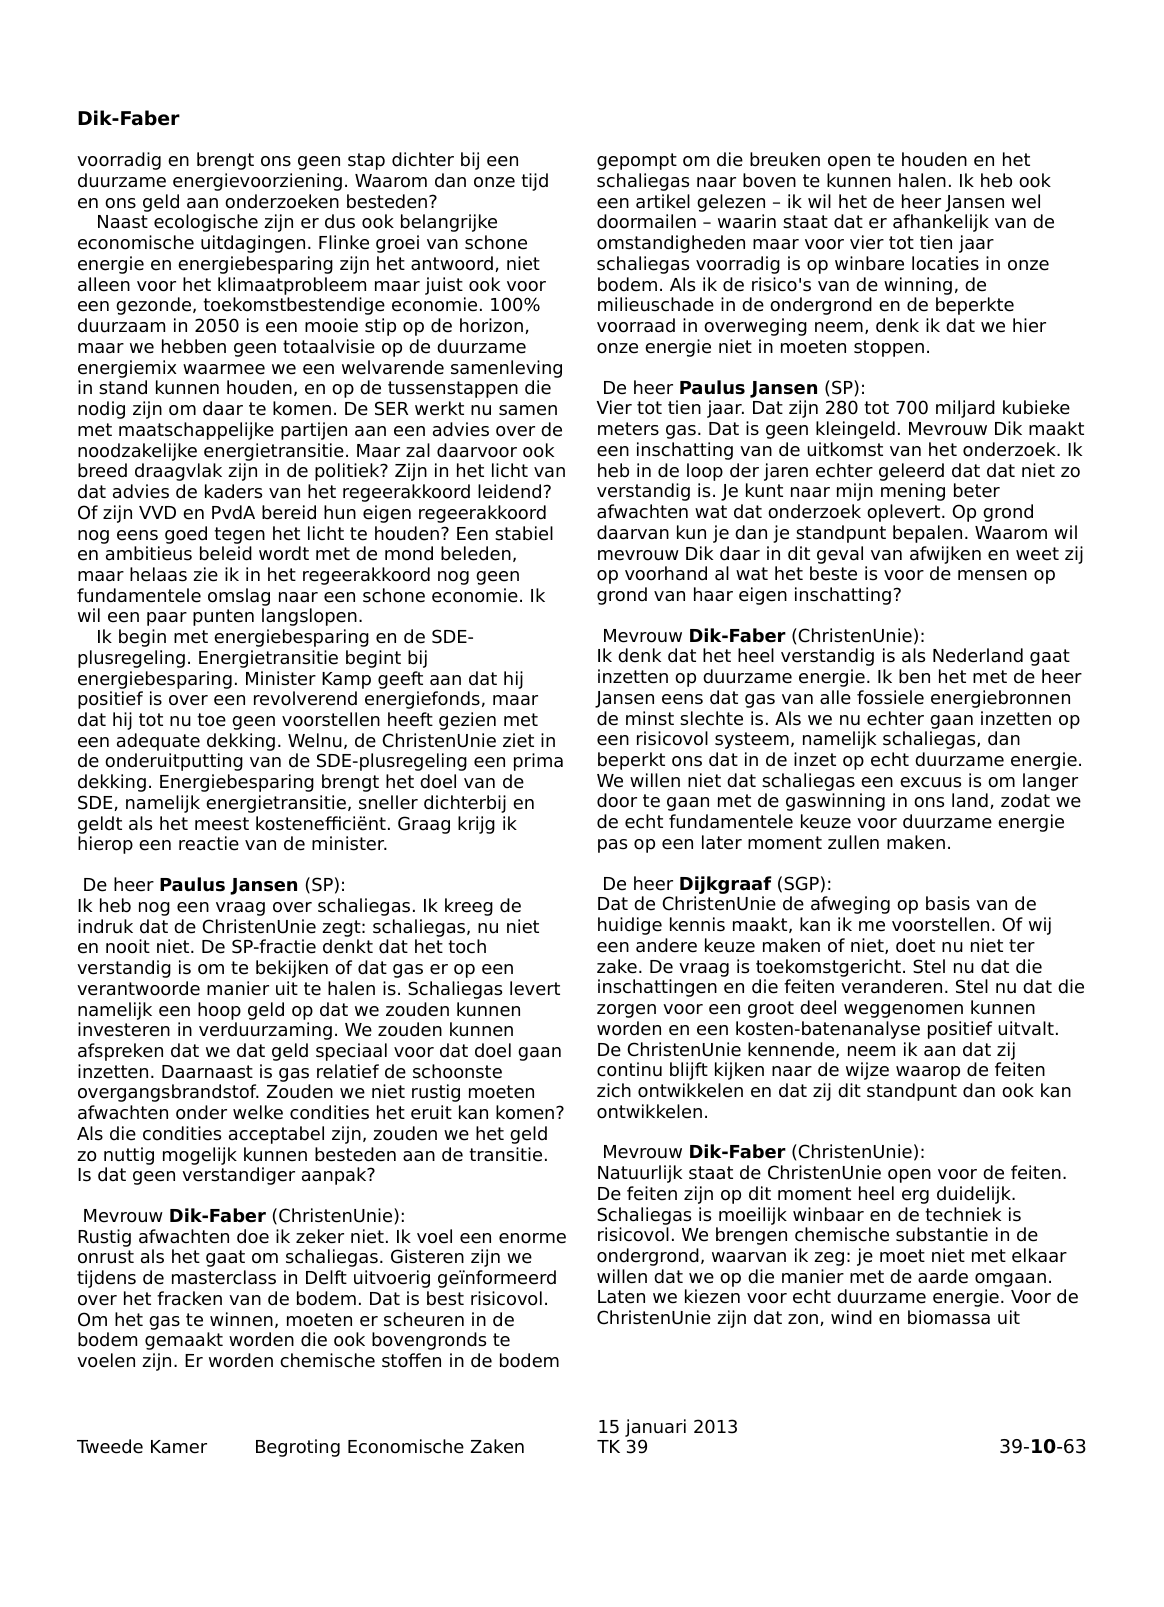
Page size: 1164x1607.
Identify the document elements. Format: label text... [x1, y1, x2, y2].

text Mevrouw Dik-Faber (ChristenUnie): [77, 1206, 567, 1227]
text voorradig en brengt ons geen stap dichter bij een duurzame energievoorziening. Waarom dan onze tijd en ons geld aan onderzoeken besteden? [77, 150, 567, 212]
text De heer Paulus Jansen (SP): [596, 377, 1087, 398]
text Naast ecologische zijn er dus ook belangrijke economische uitdagingen. Flinke groei van schone energie en energiebesparing zijn het antwoord, niet alleen voor het klimaatprobleem maar juist ook voor een gezonde, toekomstbestendige economie. 100% duurzaam in 2050 is een mooie stip op de horizon, maar we hebben geen totaalvisie op de duurzame energiemix waarmee we een welvarende samenleving in stand kunnen houden, en op de tussenstappen die nodig zijn om daar te komen. De SER werkt nu samen met maatschappelijke partijen aan een advies over de noodzakelijke energietransitie. Maar zal daarvoor ook breed draagvlak zijn in de politiek? Zijn in het licht van dat advies de kaders van het regeerakkoord leidend? Of zijn VVD en PvdA bereid hun eigen regeerakkoord nog eens goed tegen het licht te houden? Een stabiel en ambitieus beleid wordt met de mond beleden, maar helaas zie ik in het regeerakkoord nog geen fundamentele omslag naar een schone economie. Ik wil een paar punten langslopen. [77, 212, 567, 627]
text De heer Paulus Jansen (SP): [77, 875, 567, 896]
text Vier tot tien jaar. Dat zijn 280 tot 700 miljard kubieke meters gas. Dat is geen kleingeld. Mevrouw Dik maakt een inschatting van de uitkomst van het onderzoek. Ik heb in de loop der jaren echter geleerd dat dat niet zo verstandig is. Je kunt naar mijn mening beter afwachten wat dat onderzoek oplevert. Op grond daarvan kun je dan je standpunt bepalen. Waarom wil mevrouw Dik daar in dit geval van afwijken en weet zij op voorhand al wat het beste is voor de mensen op grond van haar eigen inschatting? [596, 398, 1087, 606]
text Ik begin met energiebesparing en de SDE-plusregeling. Energietransitie begint bij energiebesparing. Minister Kamp geeft aan dat hij positief is over een revolverend energiefonds, maar dat hij tot nu toe geen voorstellen heeft gezien met een adequate dekking. Welnu, de ChristenUnie ziet in de onderuitputting van de SDE-plusregeling een prima dekking. Energiebesparing brengt het doel van de SDE, namelijk energietransitie, sneller dichterbij en geldt als het meest kostenefficiënt. Graag krijg ik hierop een reactie van de minister. [77, 627, 567, 855]
text De heer Dijkgraaf (SGP): [596, 873, 1087, 894]
text Natuurlijk staat de ChristenUnie open voor de feiten. De feiten zijn op dit moment heel erg duidelijk. Schaliegas is moeilijk winbaar en de techniek is risicovol. We brengen chemische substantie in de ondergrond, waarvan ik zeg: je moet niet met elkaar willen dat we op die manier met de aarde omgaan. Laten we kiezen voor echt duurzame energie. Voor de ChristenUnie zijn dat zon, wind en biomassa uit [596, 1163, 1087, 1329]
text Mevrouw Dik-Faber (ChristenUnie): [596, 626, 1087, 646]
text gepompt om die breuken open te houden en het schaliegas naar boven te kunnen halen. Ik heb ook een artikel gelezen – ik wil het de heer Jansen wel doormailen – waarin staat dat er afhankelijk van de omstandigheden maar voor vier tot tien jaar schaliegas voorradig is op winbare locaties in onze bodem. Als ik de risico's van de winning, de milieuschade in de ondergrond en de beperkte voorraad in overweging neem, denk ik dat we hier onze energie niet in moeten stoppen. [596, 150, 1087, 357]
text Rustig afwachten doe ik zeker niet. Ik voel een enorme onrust als het gaat om schaliegas. Gisteren zijn we tijdens de masterclass in Delft uitvoerig geïnformeerd over het fracken van de bodem. Dat is best risicovol. Om het gas te winnen, moeten er scheuren in de bodem gemaakt worden die ook bovengronds te voelen zijn. Er worden chemische stoffen in de bodem [77, 1227, 567, 1372]
text Ik denk dat het heel verstandig is als Nederland gaat inzetten op duurzame energie. Ik ben het met de heer Jansen eens dat gas van alle fossiele energiebronnen de minst slechte is. Als we nu echter gaan inzetten op een risicovol systeem, namelijk schaliegas, dan beperkt ons dat in de inzet op echt duurzame energie. We willen niet dat schaliegas een excuus is om langer door te gaan met de gaswinning in ons land, zodat we de echt fundamentele keuze voor duurzame energie pas op een later moment zullen maken. [596, 646, 1087, 853]
text Ik heb nog een vraag over schaliegas. Ik kreeg de indruk dat de ChristenUnie zegt: schaliegas, nu niet en nooit niet. De SP-fractie denkt dat het toch verstandig is om te bekijken of dat gas er op een verantwoorde manier uit te halen is. Schaliegas levert namelijk een hoop geld op dat we zouden kunnen investeren in verduurzaming. We zouden kunnen afspreken dat we dat geld speciaal voor dat doel gaan inzetten. Daarnaast is gas relatief de schoonste overgangsbrandstof. Zouden we niet rustig moeten afwachten onder welke condities het eruit kan komen? Als die condities acceptabel zijn, zouden we het geld zo nuttig mogelijk kunnen besteden aan de transitie. Is dat geen verstandiger aanpak? [77, 896, 567, 1186]
text Mevrouw Dik-Faber (ChristenUnie): [596, 1142, 1087, 1163]
text Dat de ChristenUnie de afweging op basis van de huidige kennis maakt, kan ik me voorstellen. Of wij een andere keuze maken of niet, doet nu niet ter zake. De vraag is toekomstgericht. Stel nu dat die inschattingen en die feiten veranderen. Stel nu dat die zorgen voor een groot deel weggenomen kunnen worden en een kosten-batenanalyse positief uitvalt. De ChristenUnie kennende, neem ik aan dat zij continu blijft kijken naar de wijze waarop de feiten zich ontwikkelen en dat zij dit standpunt dan ook kan ontwikkelen. [596, 894, 1087, 1122]
